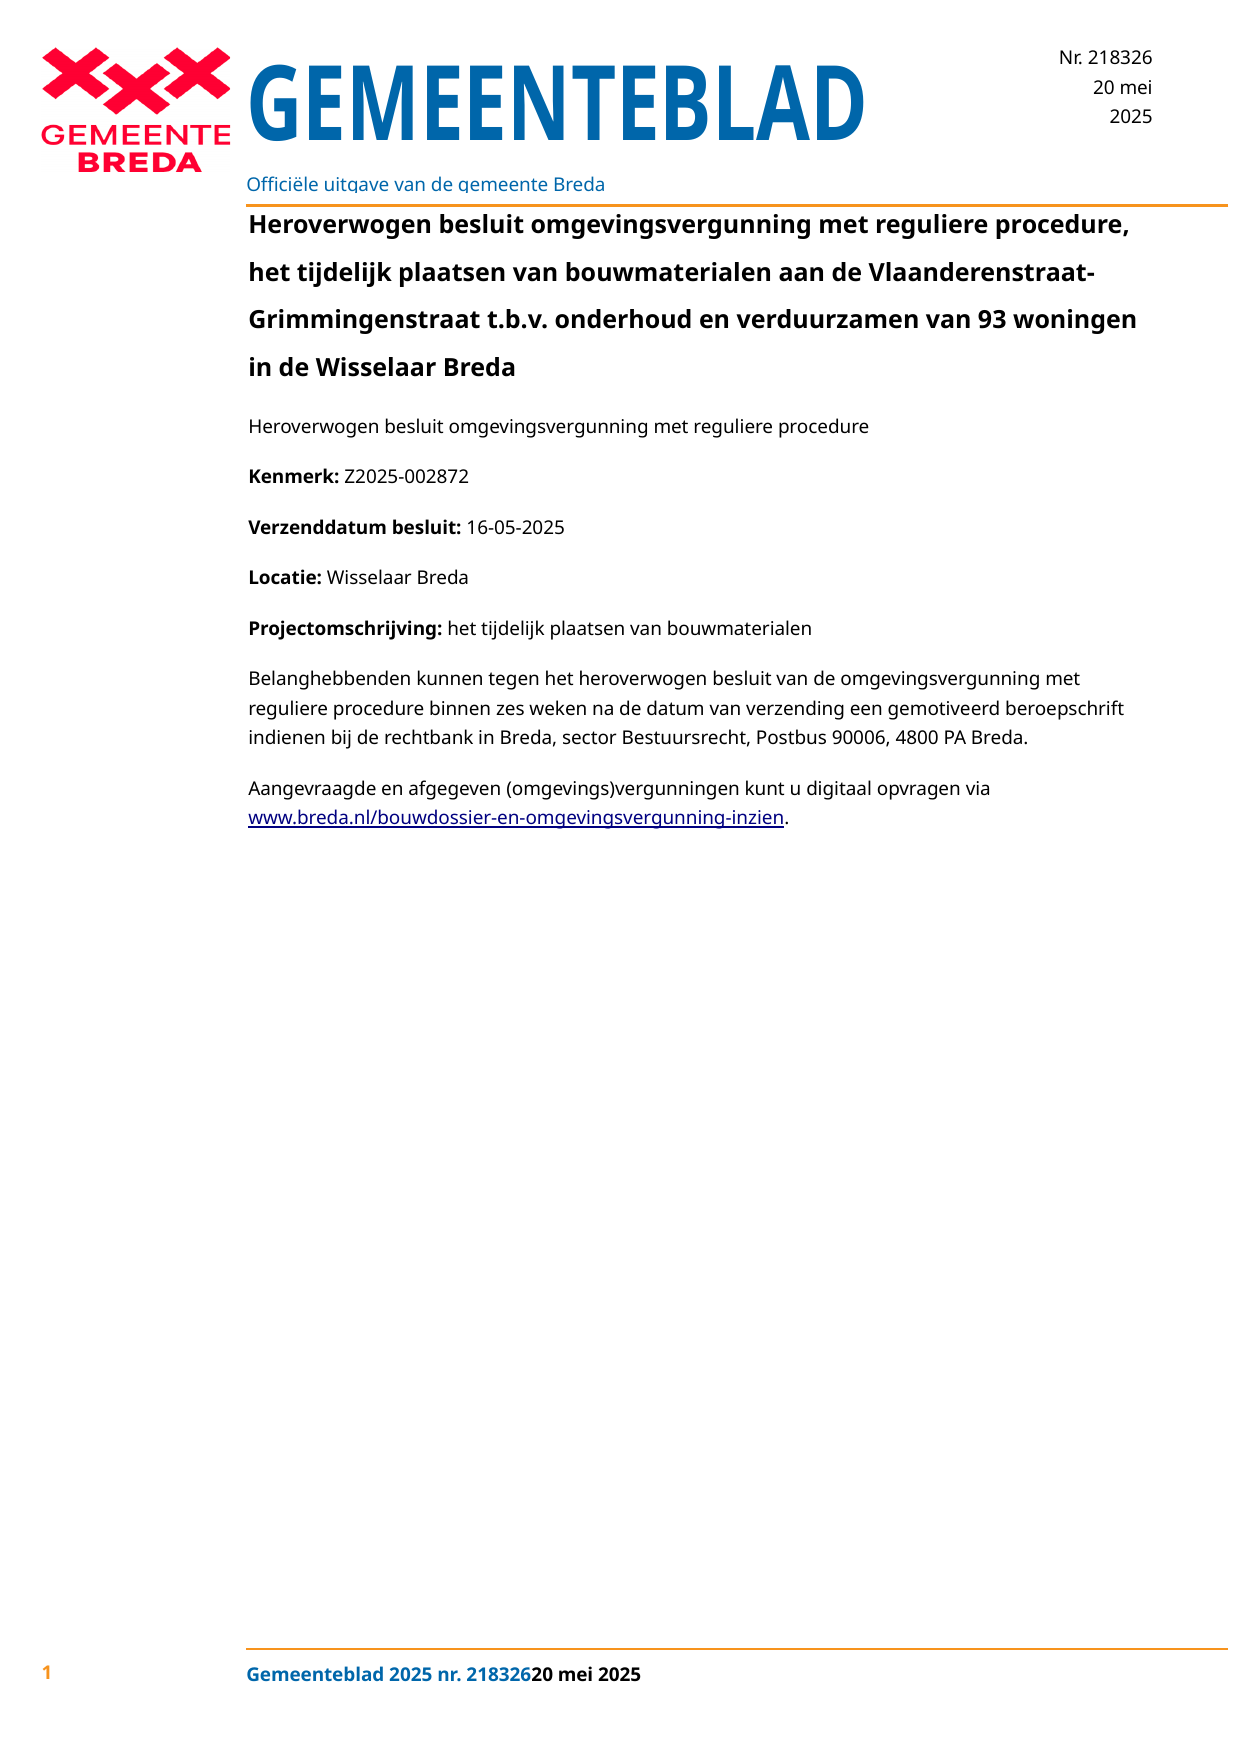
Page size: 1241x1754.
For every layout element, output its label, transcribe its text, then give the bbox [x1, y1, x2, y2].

text Kenmerk: Z2025-002872 [248, 463, 1152, 489]
text Heroverwogen besluit omgevingsvergunning met reguliere procedure [248, 413, 1152, 439]
text Verzenddatum besluit: 16-05-2025 [248, 514, 1152, 540]
text Locatie: Wisselaar Breda [248, 564, 1152, 590]
picture [41, 47, 231, 172]
text Belanghebbenden kunnen tegen het heroverwogen besluit van de omgevingsvergunning met reguliere procedure binnen zes weken na de datum van verzending een gemotiveerd beroepschrift indienen bij de rechtbank in Breda, sector Bestuursrecht, Postbus 90006, 4800 PA Breda. [248, 665, 1152, 750]
text Aangevraagde en afgegeven (omgevings)vergunningen kunt u digitaal opvragen via www.breda.nl/bouwdossier-en-omgevingsvergunning-inzien. [248, 775, 1152, 830]
text Projectomschrijving: het tijdelijk plaatsen van bouwmaterialen [248, 615, 1152, 641]
text Heroverwogen besluit omgevingsvergunning met reguliere procedure, het tijdelijk plaatsen van bouwmaterialen aan de Vlaanderenstraat- Grimmingenstraat t.b.v. onderhoud en verduurzamen van 93 woningen in de Wisselaar Breda [248, 207, 1152, 384]
